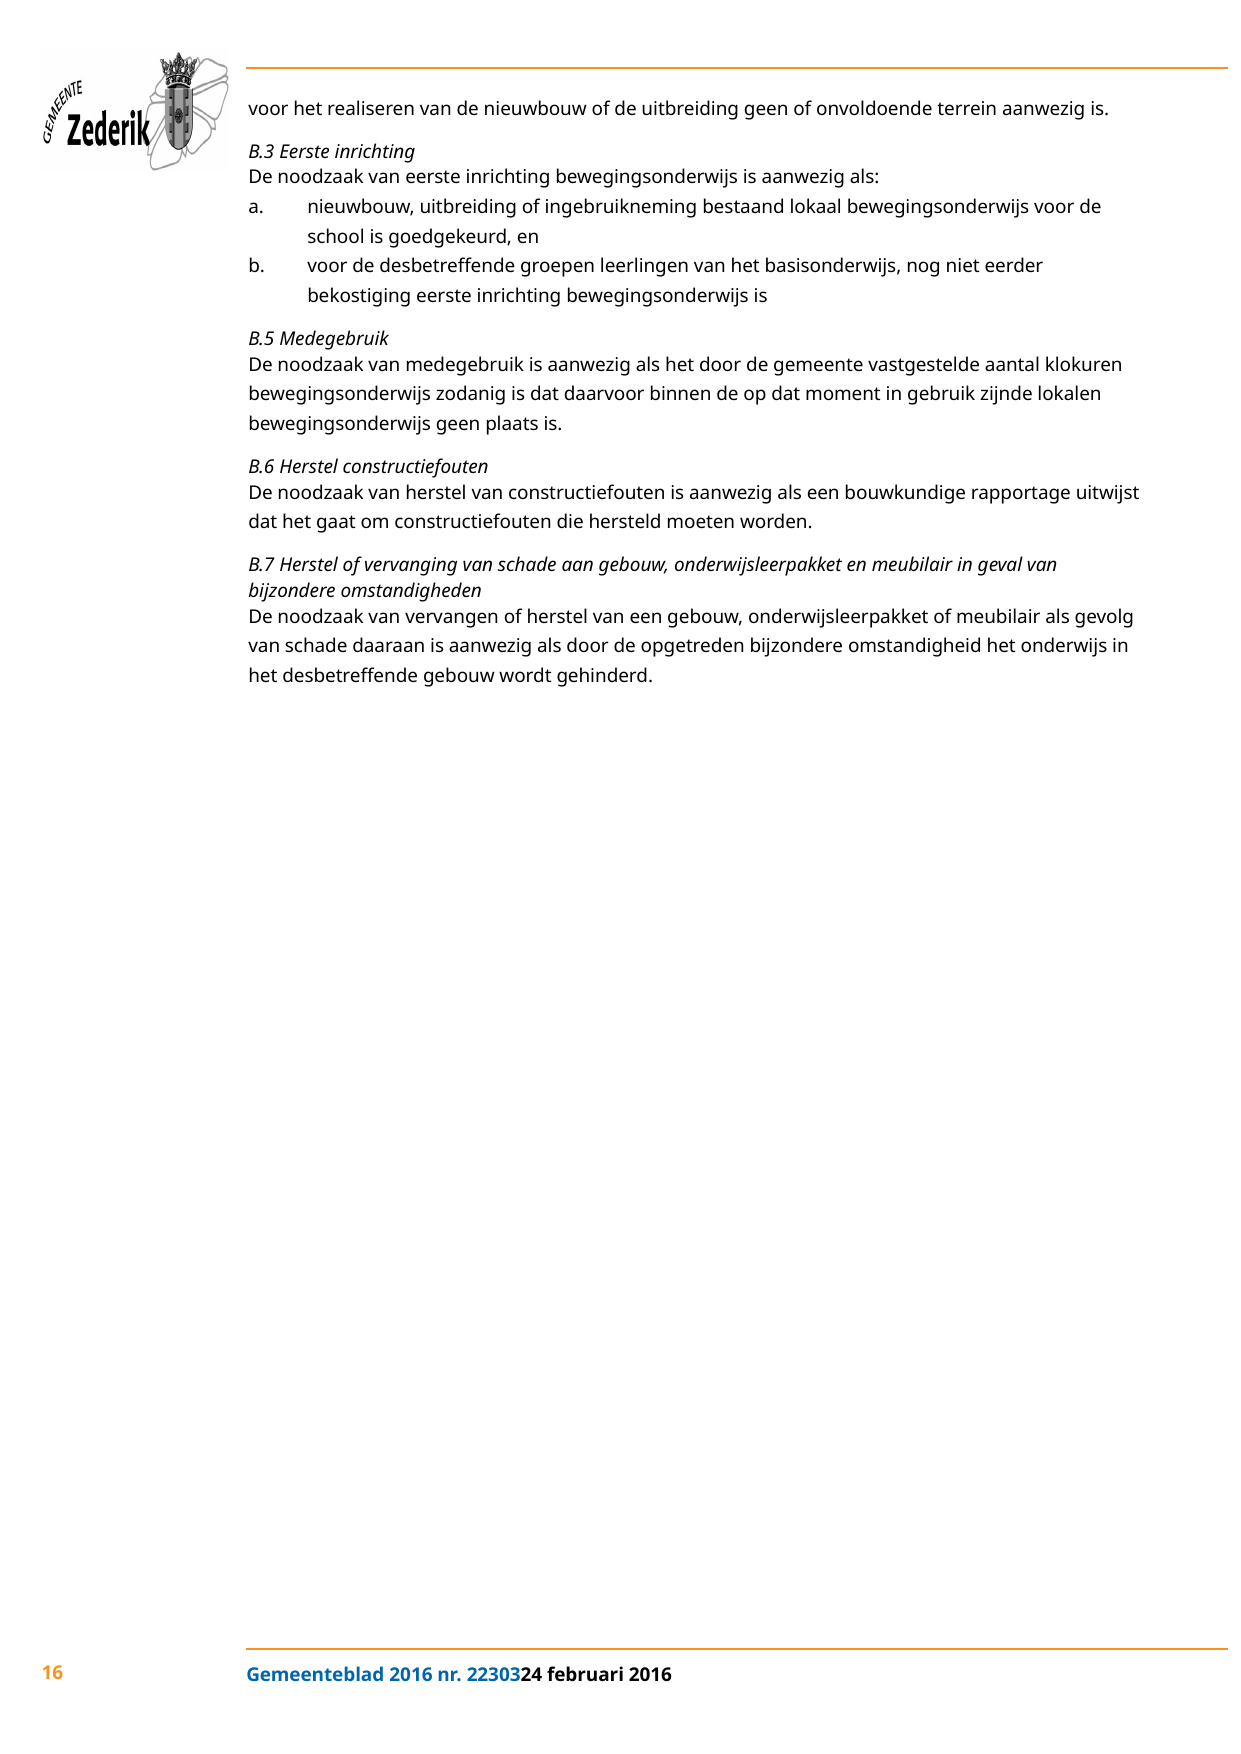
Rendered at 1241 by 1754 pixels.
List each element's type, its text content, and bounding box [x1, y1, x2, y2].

text B.7 Herstel of vervanging van schade aan gebouw, onderwijsleerpakket en meubilair in geval van bijzondere omstandigheden [248, 552, 1152, 603]
list nieuwbouw, uitbreiding of ingebruikneming bestaand lokaal bewegingsonderwijs voor de school is goedgekeurd, en [248, 193, 1152, 248]
picture [41, 47, 231, 172]
text B.6 Herstel constructiefouten [248, 453, 1152, 479]
text B.3 Eerste inrichting [248, 138, 1152, 164]
text De noodzaak van herstel van constructiefouten is aanwezig als een bouwkundige rapportage uitwijst dat het gaat om constructiefouten die hersteld moeten worden. [248, 479, 1152, 534]
text B.5 Medegebruik [248, 325, 1152, 351]
text voor het realiseren van de nieuwbouw of de uitbreiding geen of onvoldoende terrein aanwezig is. [248, 95, 1152, 121]
text De noodzaak van eerste inrichting bewegingsonderwijs is aanwezig als: [248, 164, 1152, 189]
text De noodzaak van vervangen of herstel van een gebouw, onderwijsleerpakket of meubilair als gevolg van schade daaraan is aanwezig als door de opgetreden bijzondere omstandigheid het onderwijs in het desbetreffende gebouw wordt gehinderd. [248, 603, 1152, 688]
text De noodzaak van medegebruik is aanwezig als het door de gemeente vastgestelde aantal klokuren bewegingsonderwijs zodanig is dat daarvoor binnen de op dat moment in gebruik zijnde lokalen bewegingsonderwijs geen plaats is. [248, 351, 1152, 436]
list voor de desbetreffende groepen leerlingen van het basisonderwijs, nog niet eerder bekostiging eerste inrichting bewegingsonderwijs is [248, 252, 1152, 308]
